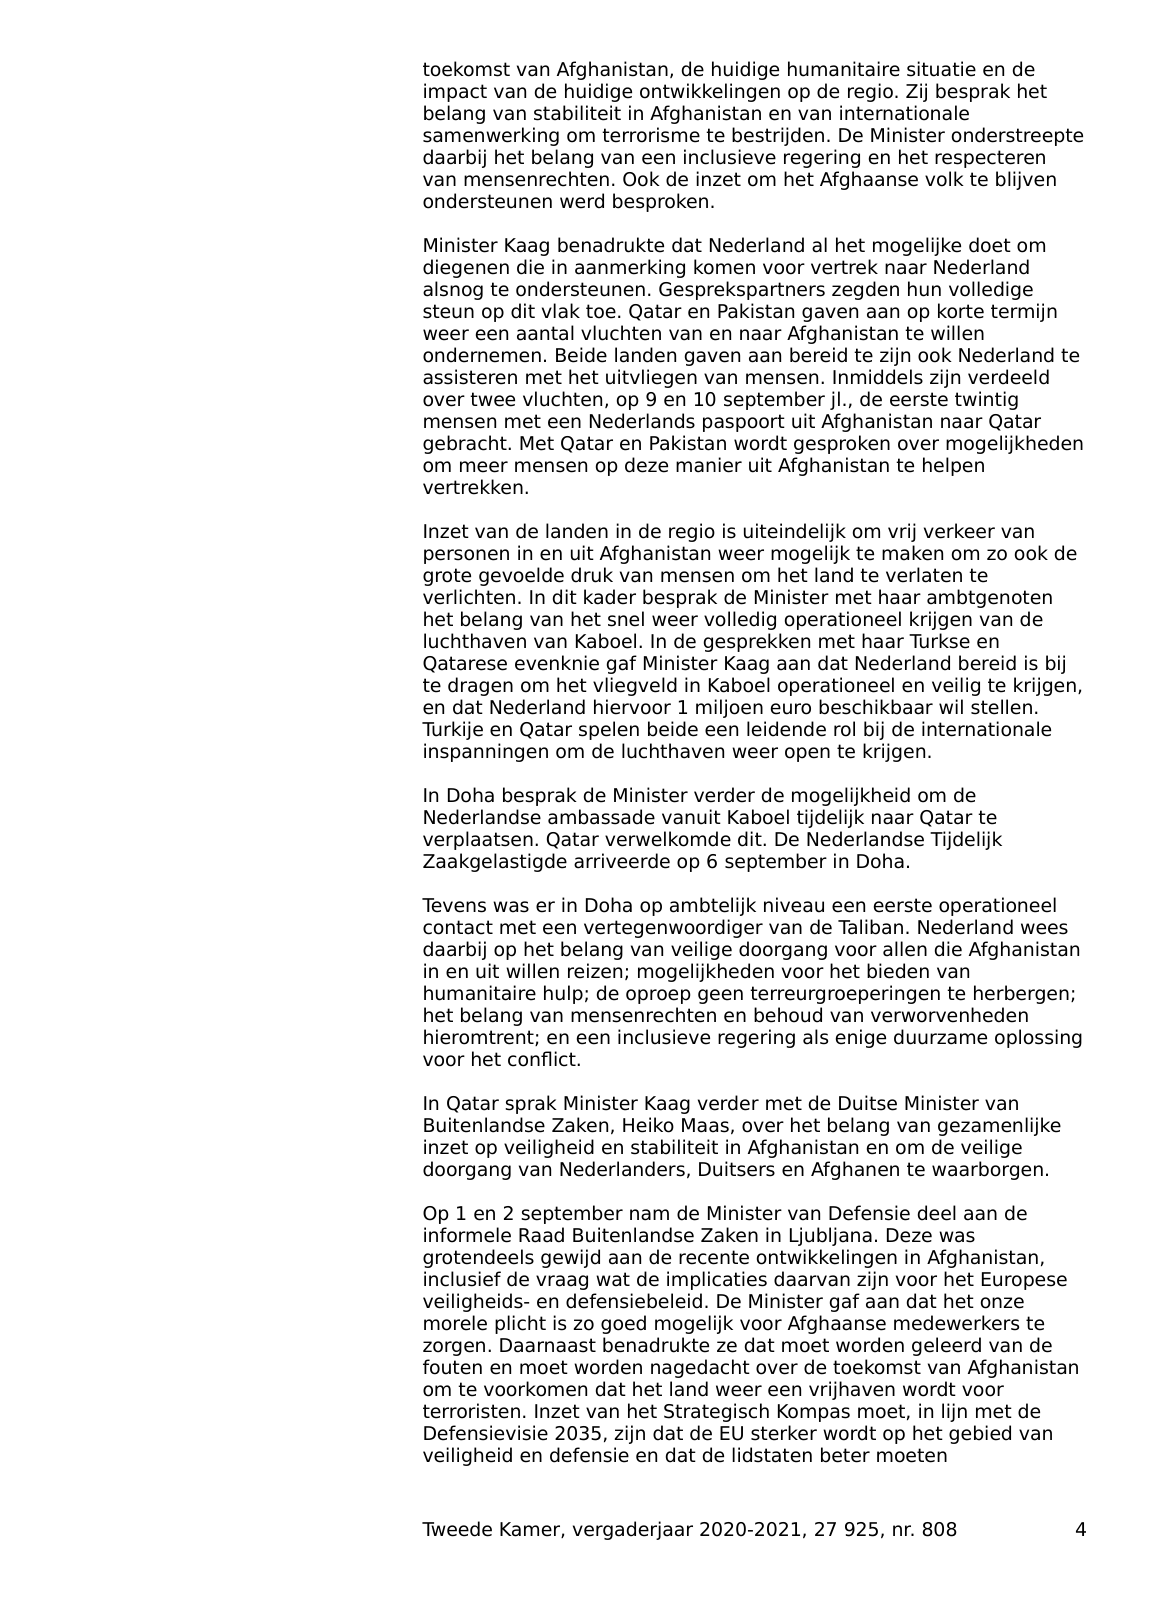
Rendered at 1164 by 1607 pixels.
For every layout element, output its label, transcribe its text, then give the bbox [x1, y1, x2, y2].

text Inzet van de landen in de regio is uiteindelijk om vrij verkeer van personen in en uit Afghanistan weer mogelijk te maken om zo ook de grote gevoelde druk van mensen om het land te verlaten te verlichten. In dit kader besprak de Minister met haar ambtgenoten het belang van het snel weer volledig operationeel krijgen van de luchthaven van Kaboel. In de gesprekken met haar Turkse en Qatarese evenknie gaf Minister Kaag aan dat Nederland bereid is bij te dragen om het vliegveld in Kaboel operationeel en veilig te krijgen, en dat Nederland hiervoor 1 miljoen euro beschikbaar wil stellen. Turkije en Qatar spelen beide een leidende rol bij de internationale inspanningen om de luchthaven weer open te krijgen. [422, 521, 1087, 763]
text In Doha besprak de Minister verder de mogelijkheid om de Nederlandse ambassade vanuit Kaboel tijdelijk naar Qatar te verplaatsen. Qatar verwelkomde dit. De Nederlandse Tijdelijk Zaakgelastigde arriveerde op 6 september in Doha. [422, 785, 1087, 873]
text toekomst van Afghanistan, de huidige humanitaire situatie en de impact van de huidige ontwikkelingen op de regio. Zij besprak het belang van stabiliteit in Afghanistan en van internationale samenwerking om terrorisme te bestrijden. De Minister onderstreepte daarbij het belang van een inclusieve regering en het respecteren van mensenrechten. Ook de inzet om het Afghaanse volk te blijven ondersteunen werd besproken. [422, 59, 1087, 213]
text Op 1 en 2 september nam de Minister van Defensie deel aan de informele Raad Buitenlandse Zaken in Ljubljana. Deze was grotendeels gewijd aan de recente ontwikkelingen in Afghanistan, inclusief de vraag wat de implicaties daarvan zijn voor het Europese veiligheids- en defensiebeleid. De Minister gaf aan dat het onze morele plicht is zo goed mogelijk voor Afghaanse medewerkers te zorgen. Daarnaast benadrukte ze dat moet worden geleerd van de fouten en moet worden nagedacht over de toekomst van Afghanistan om te voorkomen dat het land weer een vrijhaven wordt voor terroristen. Inzet van het Strategisch Kompas moet, in lijn met de Defensievisie 2035, zijn dat de EU sterker wordt op het gebied van veiligheid en defensie en dat de lidstaten beter moeten [422, 1203, 1087, 1467]
text Tevens was er in Doha op ambtelijk niveau een eerste operationeel contact met een vertegenwoordiger van de Taliban. Nederland wees daarbij op het belang van veilige doorgang voor allen die Afghanistan in en uit willen reizen; mogelijkheden voor het bieden van humanitaire hulp; de oproep geen terreurgroeperingen te herbergen; het belang van mensenrechten en behoud van verworvenheden hieromtrent; en een inclusieve regering als enige duurzame oplossing voor het conflict. [422, 895, 1087, 1071]
text In Qatar sprak Minister Kaag verder met de Duitse Minister van Buitenlandse Zaken, Heiko Maas, over het belang van gezamenlijke inzet op veiligheid en stabiliteit in Afghanistan en om de veilige doorgang van Nederlanders, Duitsers en Afghanen te waarborgen. [422, 1093, 1087, 1181]
text Minister Kaag benadrukte dat Nederland al het mogelijke doet om diegenen die in aanmerking komen voor vertrek naar Nederland alsnog te ondersteunen. Gesprekspartners zegden hun volledige steun op dit vlak toe. Qatar en Pakistan gaven aan op korte termijn weer een aantal vluchten van en naar Afghanistan te willen ondernemen. Beide landen gaven aan bereid te zijn ook Nederland te assisteren met het uitvliegen van mensen. Inmiddels zijn verdeeld over twee vluchten, op 9 en 10 september jl., de eerste twintig mensen met een Nederlands paspoort uit Afghanistan naar Qatar gebracht. Met Qatar en Pakistan wordt gesproken over mogelijkheden om meer mensen op deze manier uit Afghanistan te helpen vertrekken. [422, 235, 1087, 499]
